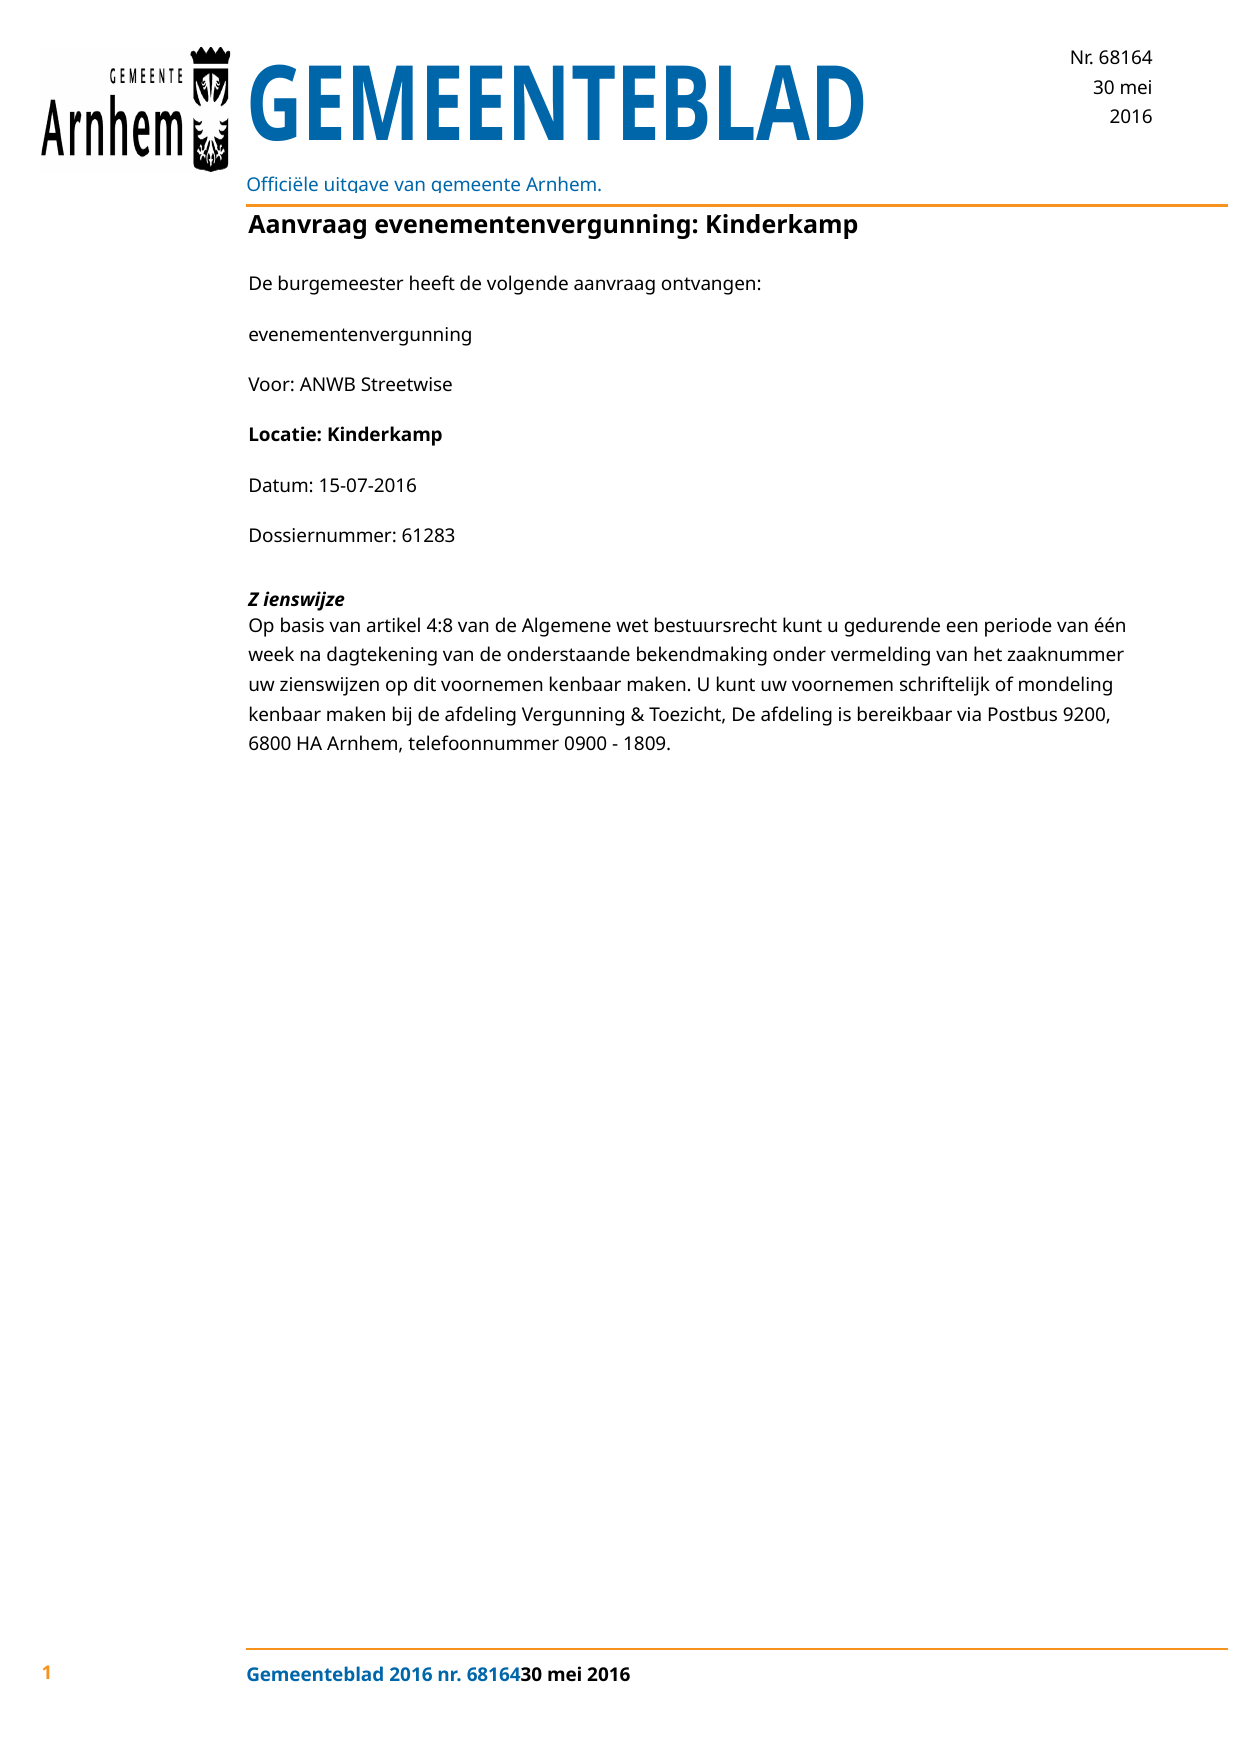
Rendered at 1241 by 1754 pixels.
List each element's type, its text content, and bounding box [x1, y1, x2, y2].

text evenementenvergunning [248, 321, 1152, 346]
text Datum: 15-07-2016 [248, 472, 1152, 498]
text Aanvraag evenementenvergunning: Kinderkamp [248, 207, 1152, 241]
text Z ienswijze [248, 586, 1152, 612]
text Dossiernummer: 61283 [248, 522, 1152, 548]
text Locatie: Kinderkamp [248, 422, 1152, 447]
text De burgemeester heeft de volgende aanvraag ontvangen: [248, 270, 1152, 296]
text Voor: ANWB Streetwise [248, 371, 1152, 397]
picture [41, 47, 231, 172]
text Op basis van artikel 4:8 van de Algemene wet bestuursrecht kunt u gedurende een periode van één week na dagtekening van de onderstaande bekendmaking onder vermelding van het zaaknummer uw zienswijzen op dit voornemen kenbaar maken. U kunt uw voornemen schriftelijk of mondeling kenbaar maken bij de afdeling Vergunning & Toezicht, De afdeling is bereikbaar via Postbus 9200, 6800 HA Arnhem, telefoonnummer 0900 - 1809. [248, 612, 1152, 756]
